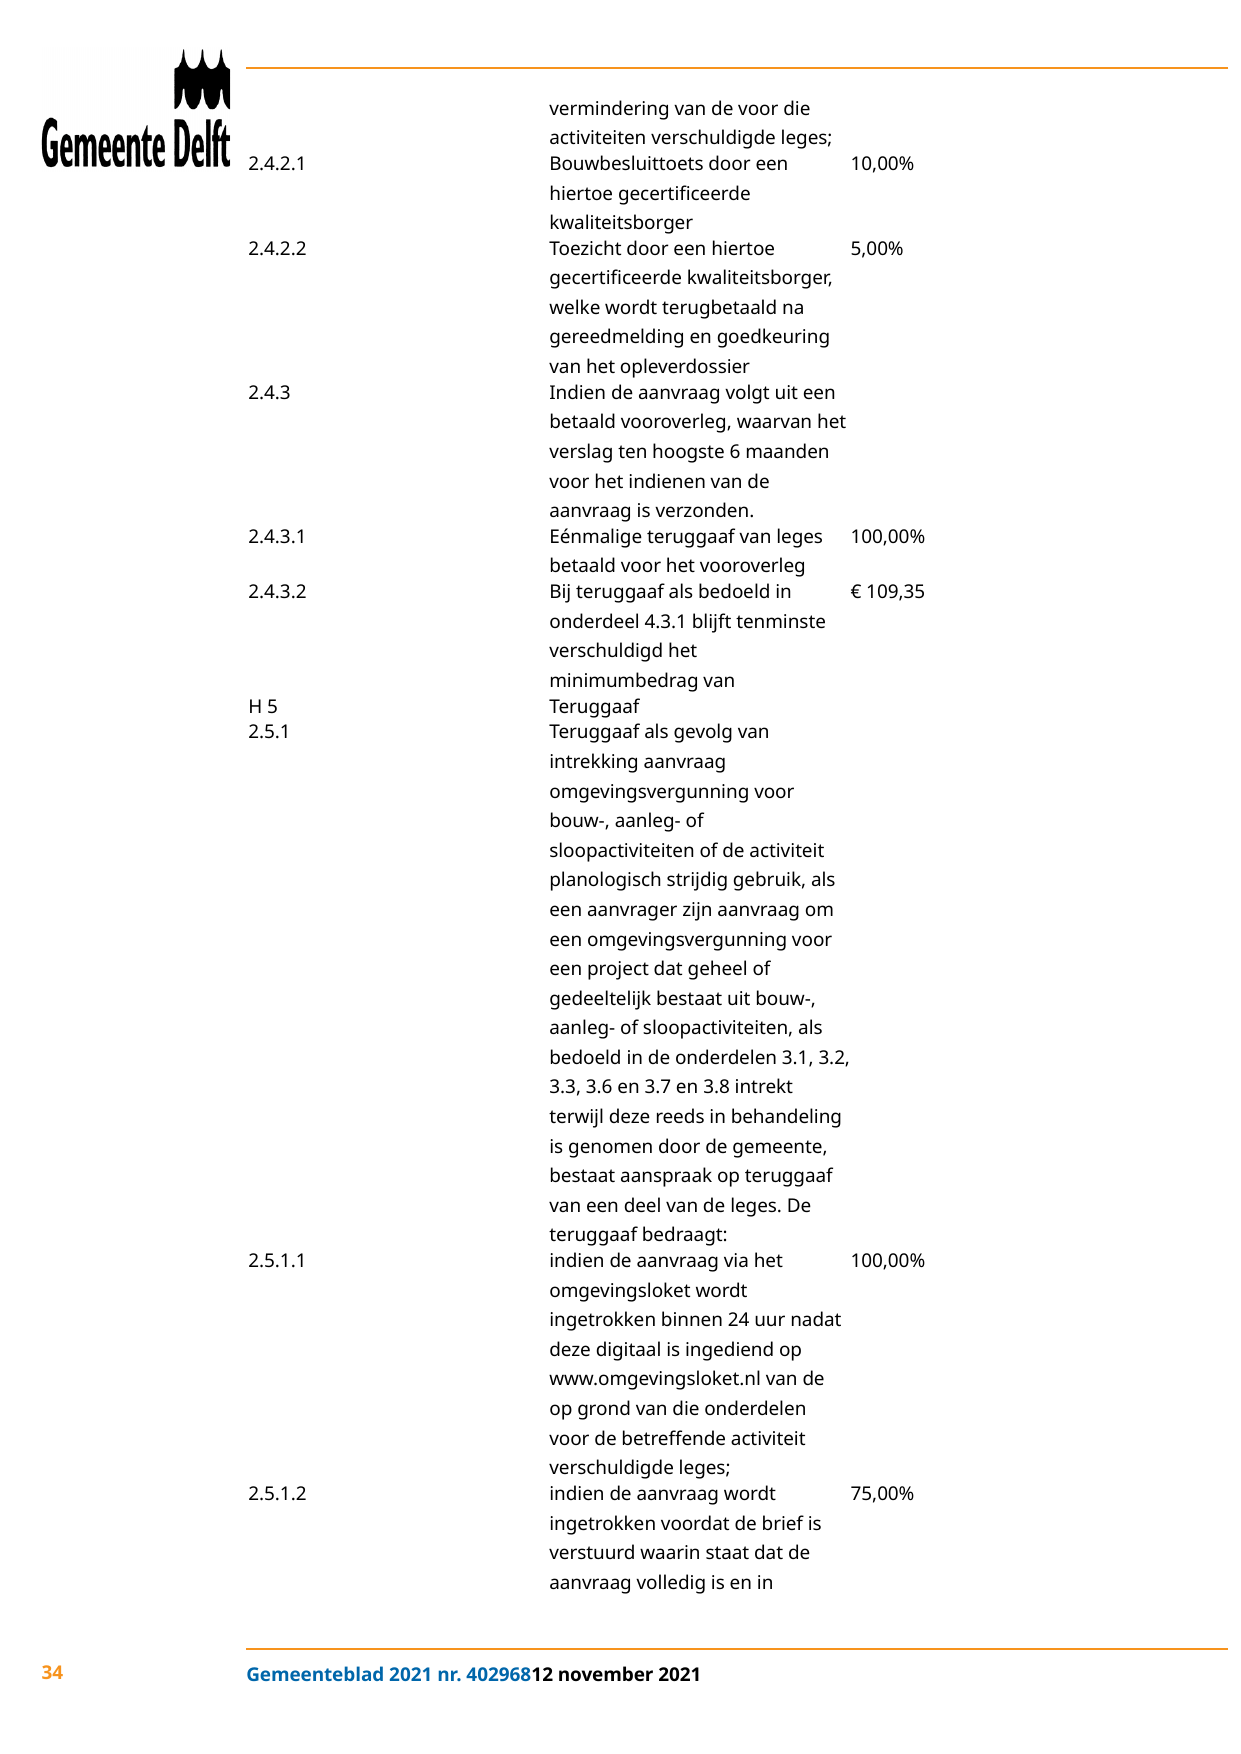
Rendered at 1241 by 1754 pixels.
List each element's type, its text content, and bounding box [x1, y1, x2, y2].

table_cell 10,00% [850, 150, 1152, 235]
table_cell 2.5.1 [248, 719, 549, 1247]
table_cell indien de aanvraag via het omgevingsloket wordt ingetrokken binnen 24 uur nadat deze digitaal is ingediend op www.omgevingsloket.nl van de op grond van die onderdelen voor de betreffende activiteit verschuldigde leges; [549, 1247, 850, 1480]
table_cell Eénmalige teruggaaf van leges betaald voor het vooroverleg [549, 523, 850, 578]
table_cell [850, 95, 1152, 150]
table_cell 2.5.1.1 [248, 1247, 549, 1480]
table_cell Teruggaaf [549, 693, 850, 719]
table_cell 2.4.3 [248, 379, 549, 523]
table_cell 2.4.3.2 [248, 579, 549, 693]
table_cell 2.4.2.1 [248, 150, 549, 235]
table_cell [850, 719, 1152, 1247]
table_cell 100,00% [850, 1247, 1152, 1480]
table_cell 2.4.3.1 [248, 523, 549, 578]
table_cell vermindering van de voor die activiteiten verschuldigde leges; [549, 95, 850, 150]
table_cell [850, 379, 1152, 523]
table_cell € 109,35 [850, 579, 1152, 693]
table_cell Teruggaaf als gevolg van intrekking aanvraag omgevingsvergunning voor bouw-, aanleg- of sloopactiviteiten of de activiteit planologisch strijdig gebruik, als een aanvrager zijn aanvraag om een omgevingsvergunning voor een project dat geheel of gedeeltelijk bestaat uit bouw-, aanleg- of sloopactiviteiten, als bedoeld in de onderdelen 3.1, 3.2, 3.3, 3.6 en 3.7 en 3.8 intrekt terwijl deze reeds in behandeling is genomen door de gemeente, bestaat aanspraak op teruggaaf van een deel van de leges. De teruggaaf bedraagt: [549, 719, 850, 1247]
table_cell indien de aanvraag wordt ingetrokken voordat de brief is verstuurd waarin staat dat de aanvraag volledig is en in [549, 1480, 850, 1594]
table_cell Bij teruggaaf als bedoeld in onderdeel 4.3.1 blijft tenminste verschuldigd het minimumbedrag van [549, 579, 850, 693]
table_cell Indien de aanvraag volgt uit een betaald vooroverleg, waarvan het verslag ten hoogste 6 maanden voor het indienen van de aanvraag is verzonden. [549, 379, 850, 523]
table_cell 2.5.1.2 [248, 1480, 549, 1594]
table_cell 2.4.2.2 [248, 235, 549, 379]
table_cell Bouwbesluittoets door een hiertoe gecertificeerde kwaliteitsborger [549, 150, 850, 235]
table_cell 5,00% [850, 235, 1152, 379]
table_cell [850, 693, 1152, 719]
table_cell Toezicht door een hiertoe gecertificeerde kwaliteitsborger, welke wordt terugbetaald na gereedmelding en goedkeuring van het opleverdossier [549, 235, 850, 379]
table_cell 100,00% [850, 523, 1152, 578]
table_cell H 5 [248, 693, 549, 719]
table_cell 75,00% [850, 1480, 1152, 1594]
table_cell [248, 95, 549, 150]
picture [41, 47, 231, 172]
